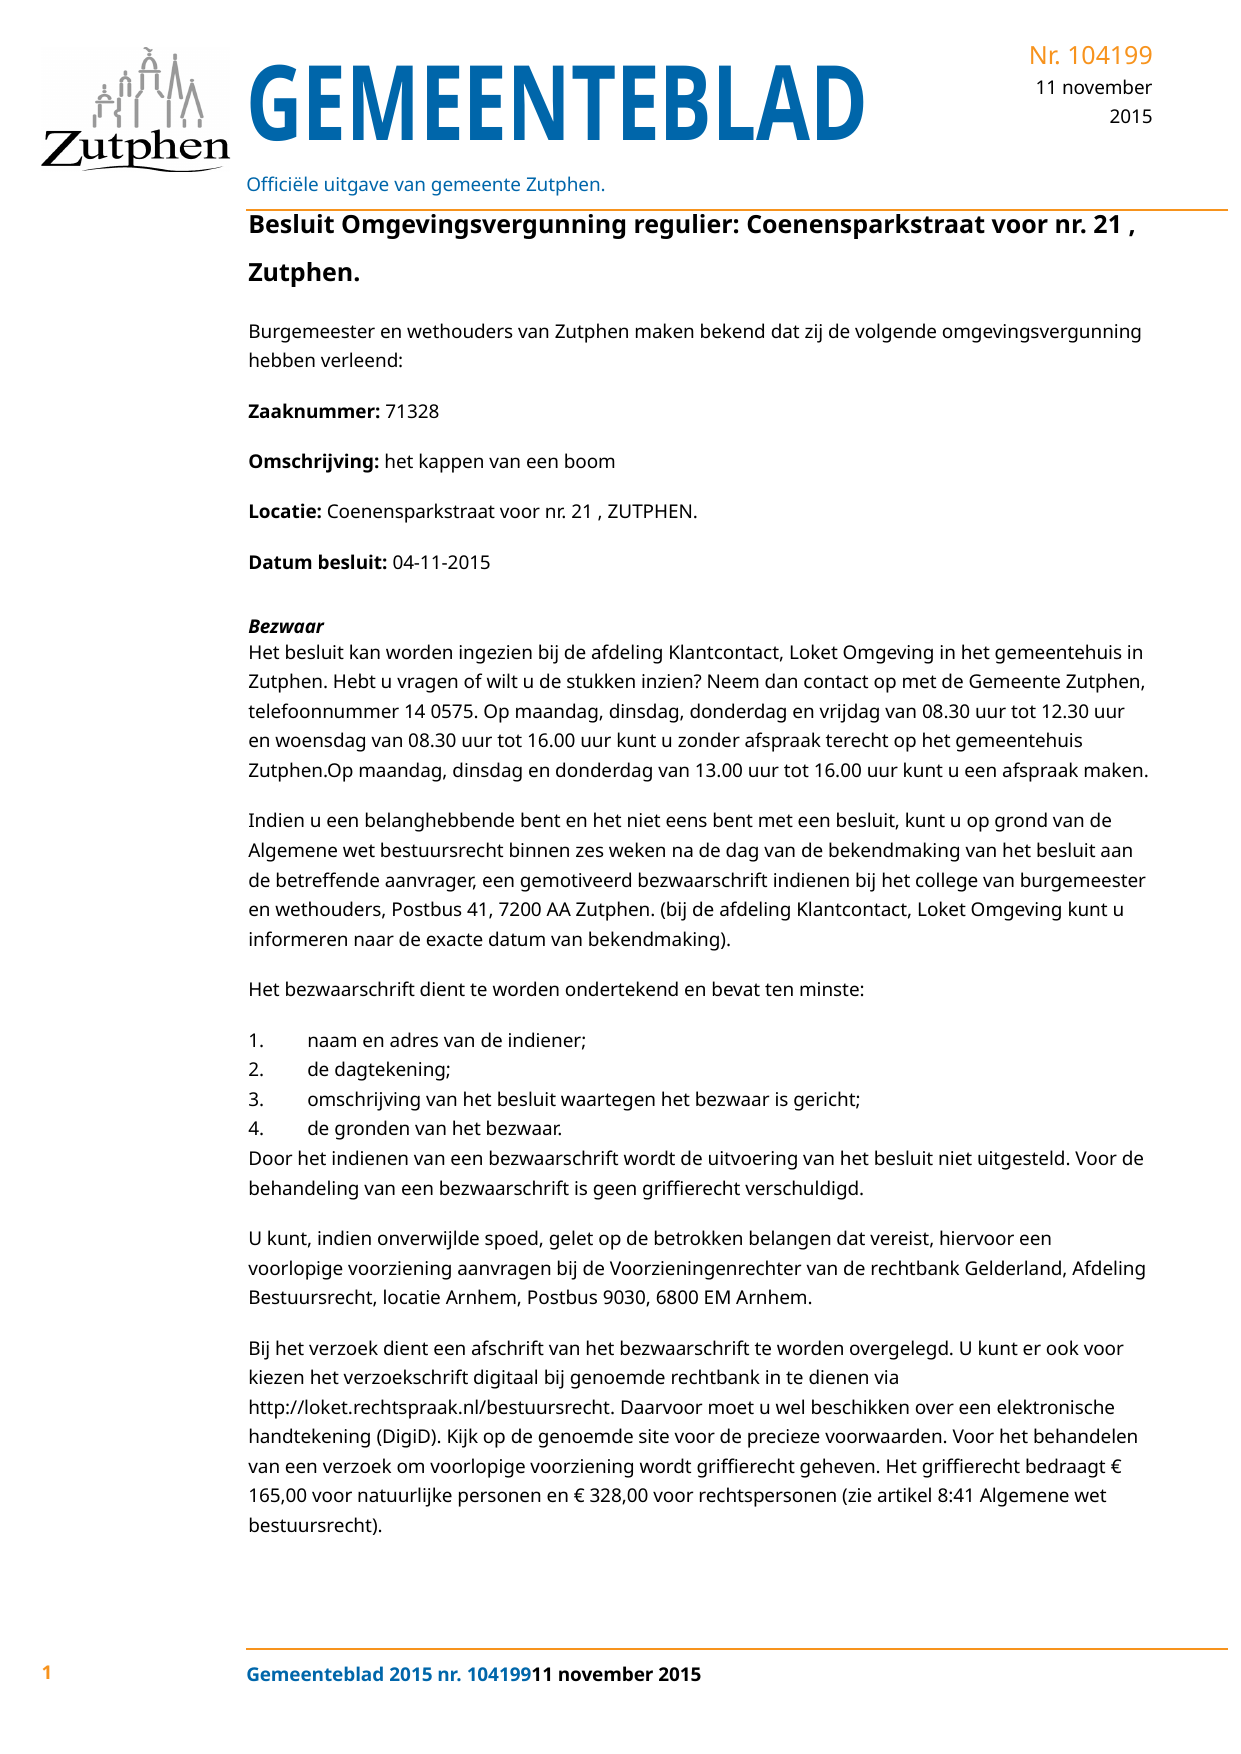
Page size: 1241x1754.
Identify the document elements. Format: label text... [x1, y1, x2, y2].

text Burgemeester en wethouders van Zutphen maken bekend dat zij de volgende omgevingsvergunning hebben verleend: [248, 318, 1152, 373]
text Besluit Omgevingsvergunning regulier: Coenensparkstraat voor nr. 21 , Zutphen. [248, 211, 1152, 288]
text Door het indienen van een bezwaarschrift wordt de uitvoering van het besluit niet uitgesteld. Voor de behandeling van een bezwaarschrift is geen griffierecht verschuldigd. [248, 1145, 1152, 1200]
text Bij het verzoek dient een afschrift van het bezwaarschrift te worden overgelegd. U kunt er ook voor kiezen het verzoekschrift digitaal bij genoemde rechtbank in te dienen via http://loket.rechtspraak.nl/bestuursrecht. Daarvoor moet u wel beschikken over een elektronische handtekening (DigiD). Kijk op de genoemde site voor de precieze voorwaarden. Voor het behandelen van een verzoek om voorlopige voorziening wordt griffierecht geheven. Het griffierecht bedraagt € 165,00 voor natuurlijke personen en € 328,00 voor rechtspersonen (zie artikel 8:41 Algemene wet bestuursrecht). [248, 1335, 1152, 1538]
text Datum besluit: 04-11-2015 [248, 549, 1152, 575]
text Indien u een belanghebbende bent en het niet eens bent met een besluit, kunt u op grond van de Algemene wet bestuursrecht binnen zes weken na de dag van de bekendmaking van het besluit aan de betreffende aanvrager, een gemotiveerd bezwaarschrift indienen bij het college van burgemeester en wethouders, Postbus 41, 7200 AA Zutphen. (bij de afdeling Klantcontact, Loket Omgeving kunt u informeren naar de exacte datum van bekendmaking). [248, 808, 1152, 952]
picture [41, 47, 231, 172]
list omschrijving van het besluit waartegen het bezwaar is gericht; [248, 1086, 1152, 1112]
text Het bezwaarschrift dient te worden ondertekend en bevat ten minste: [248, 976, 1152, 1002]
list de gronden van het bezwaar. [248, 1116, 1152, 1141]
list naam en adres van de indiener; [248, 1027, 1152, 1052]
list de dagtekening; [248, 1056, 1152, 1082]
text U kunt, indien onverwijlde spoed, gelet op de betrokken belangen dat vereist, hiervoor een voorlopige voorziening aanvragen bij de Voorzieningenrechter van de rechtbank Gelderland, Afdeling Bestuursrecht, locatie Arnhem, Postbus 9030, 6800 EM Arnhem. [248, 1225, 1152, 1310]
text Locatie: Coenensparkstraat voor nr. 21 , ZUTPHEN. [248, 499, 1152, 524]
text Het besluit kan worden ingezien bij de afdeling Klantcontact, Loket Omgeving in het gemeentehuis in Zutphen. Hebt u vragen of wilt u de stukken inzien? Neem dan contact op met de Gemeente Zutphen, telefoonnummer 14 0575. Op maandag, dinsdag, donderdag en vrijdag van 08.30 uur tot 12.30 uur en woensdag van 08.30 uur tot 16.00 uur kunt u zonder afspraak terecht op het gemeentehuis Zutphen.Op maandag, dinsdag en donderdag van 13.00 uur tot 16.00 uur kunt u een afspraak maken. [248, 639, 1152, 783]
text Zaaknummer: 71328 [248, 398, 1152, 424]
text Omschrijving: het kappen van een boom [248, 448, 1152, 474]
text Bezwaar [248, 613, 1152, 639]
